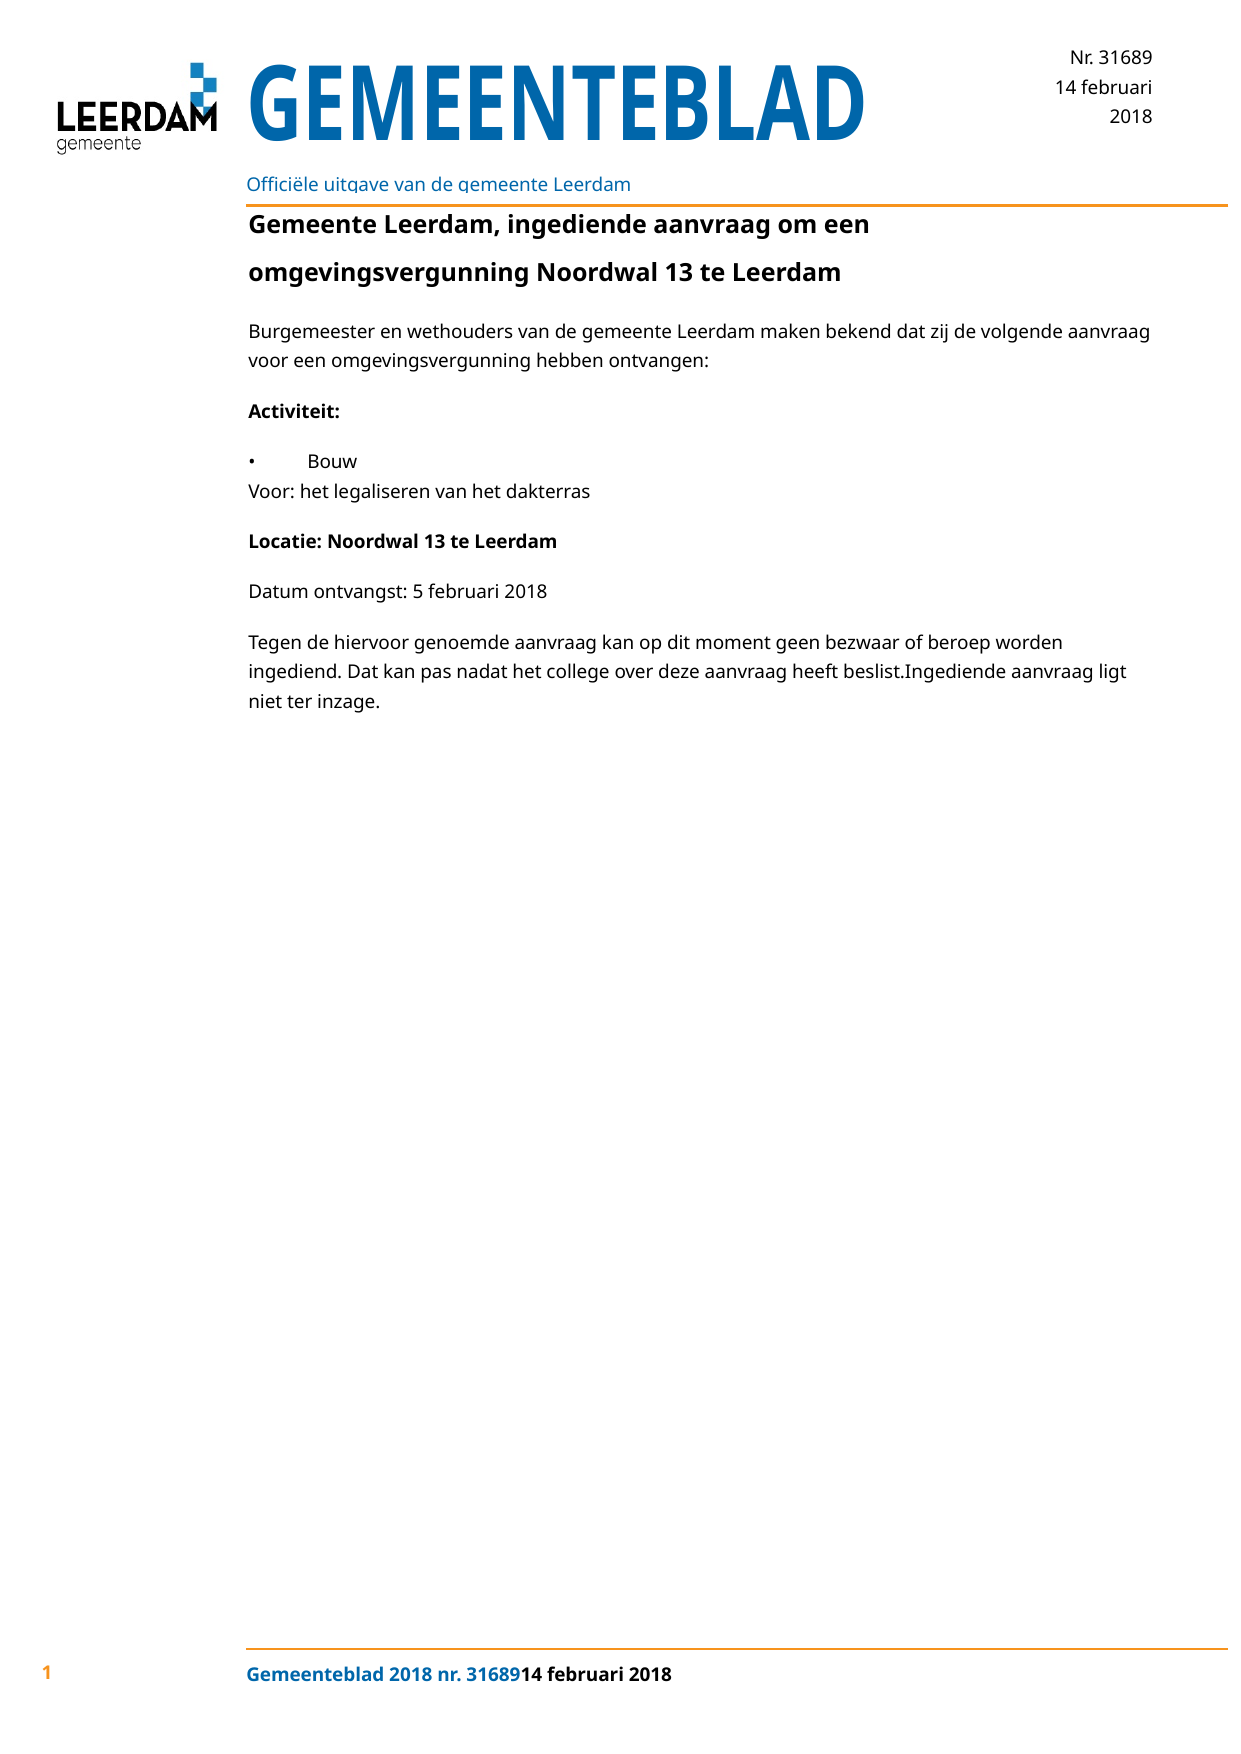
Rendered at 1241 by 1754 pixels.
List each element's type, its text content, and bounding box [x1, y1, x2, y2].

text Activiteit: [248, 398, 1152, 424]
text Locatie: Noordwal 13 te Leerdam [248, 528, 1152, 554]
text Tegen de hiervoor genoemde aanvraag kan op dit moment geen bezwaar of beroep worden ingediend. Dat kan pas nadat het college over deze aanvraag heeft beslist.Ingediende aanvraag ligt niet ter inzage. [248, 629, 1152, 714]
text Gemeente Leerdam, ingediende aanvraag om een omgevingsvergunning Noordwal 13 te Leerdam [248, 207, 1152, 288]
list Bouw [248, 448, 1152, 474]
picture [41, 47, 231, 172]
text Voor: het legaliseren van het dakterras [248, 478, 1152, 504]
text Datum ontvangst: 5 februari 2018 [248, 579, 1152, 604]
text Burgemeester en wethouders van de gemeente Leerdam maken bekend dat zij de volgende aanvraag voor een omgevingsvergunning hebben ontvangen: [248, 318, 1152, 373]
